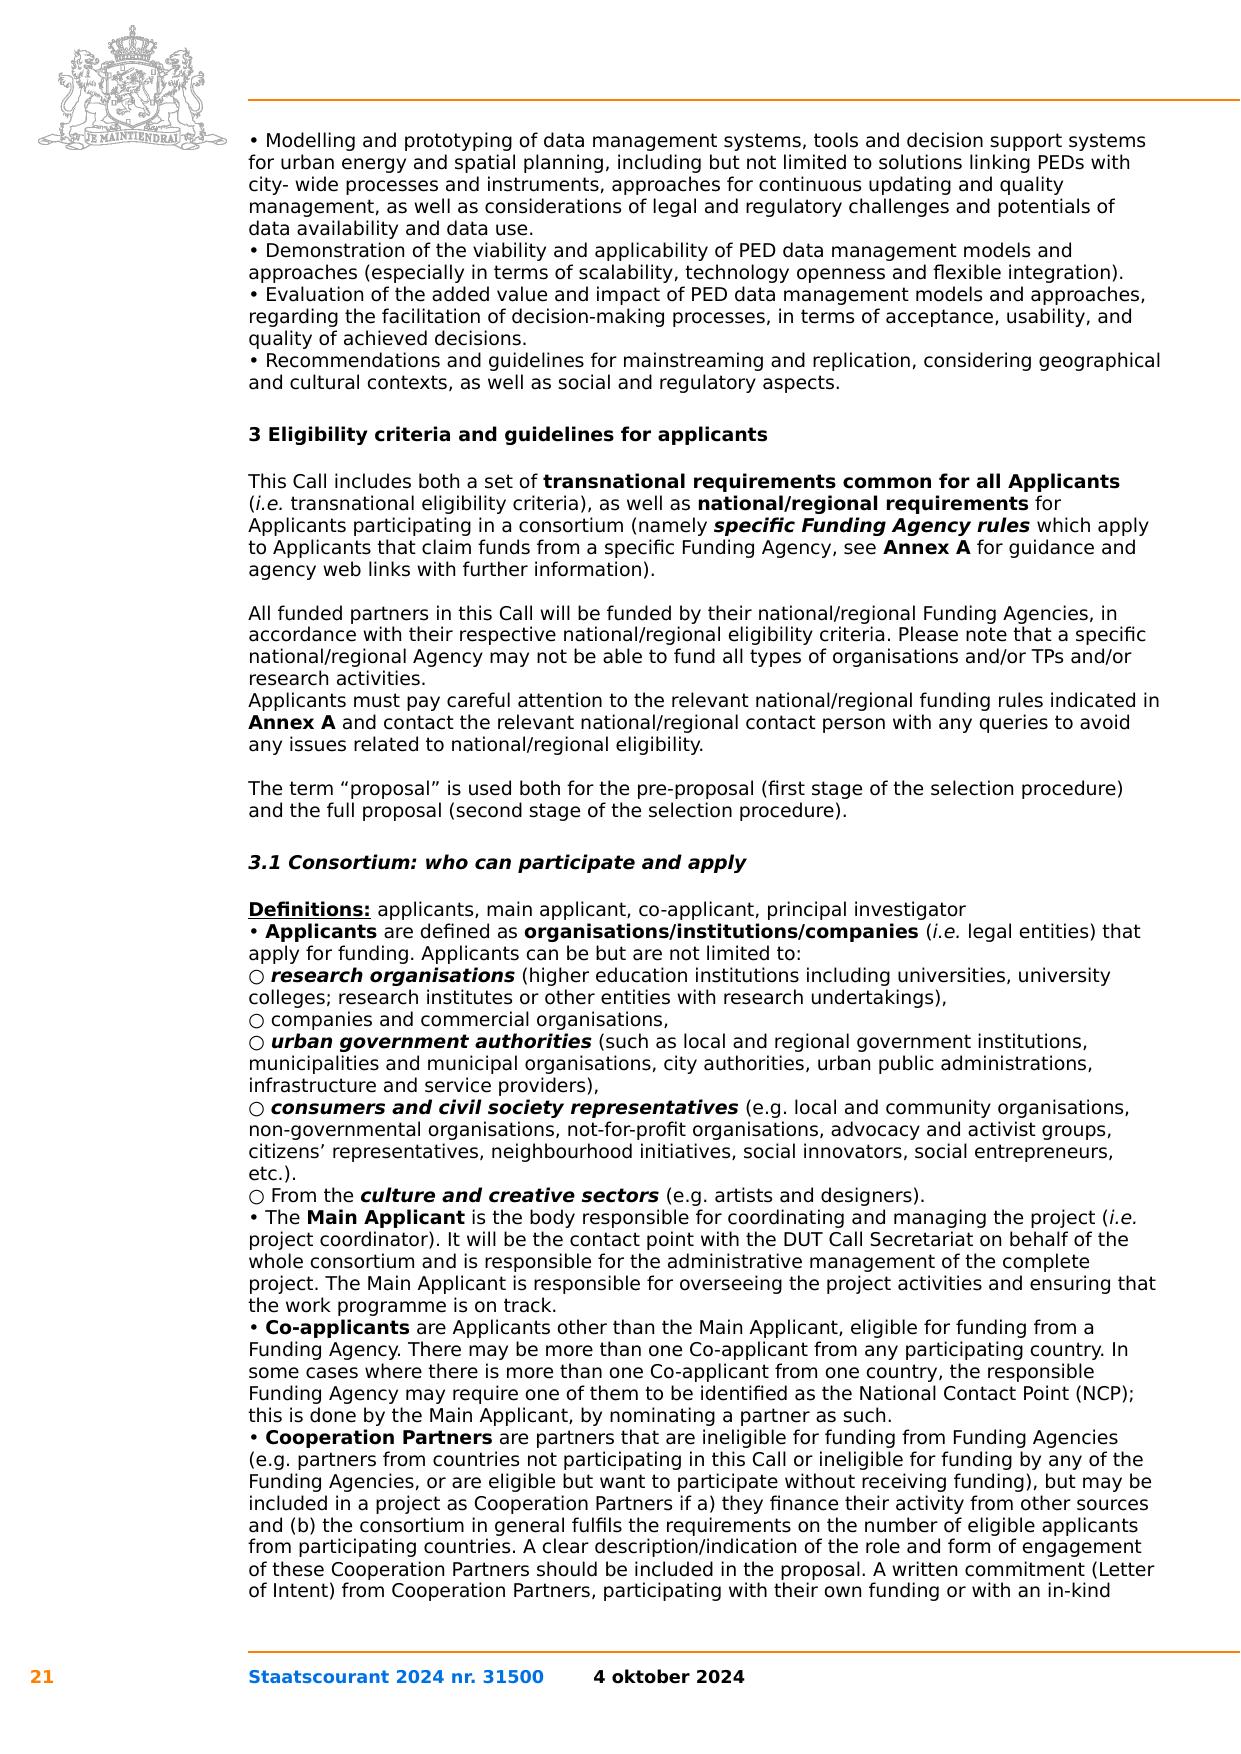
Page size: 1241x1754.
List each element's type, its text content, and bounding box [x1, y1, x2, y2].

text • Cooperation Partners are partners that are ineligible for funding from Funding Agencies (e.g. partners from countries not participating in this Call or ineligible for funding by any of the Funding Agencies, or are eligible but want to participate without receiving funding), but may be included in a project as Cooperation Partners if a) they finance their activity from other sources and (b) the consortium in general fulfils the requirements on the number of eligible applicants from participating countries. A clear description/indication of the role and form of engagement of these Cooperation Partners should be included in the proposal. A written commitment (Letter of Intent) from Cooperation Partners, participating with their own funding or with an in-kind [248, 1427, 1163, 1602]
text • Recommendations and guidelines for mainstreaming and replication, considering geographical and cultural contexts, as well as social and regulatory aspects. [248, 350, 1163, 394]
text ○ From the culture and creative sectors (e.g. artists and designers). [248, 1185, 1163, 1207]
text • Co-applicants are Applicants other than the Main Applicant, eligible for funding from a Funding Agency. There may be more than one Co-applicant from any participating country. In some cases where there is more than one Co-applicant from one country, the responsible Funding Agency may require one of them to be identified as the National Contact Point (NCP); this is done by the Main Applicant, by nominating a partner as such. [248, 1317, 1163, 1427]
text ○ consumers and civil society representatives (e.g. local and community organisations, non-governmental organisations, not-for-profit organisations, advocacy and activist groups, citizens’ representatives, neighbourhood initiatives, social innovators, social entrepreneurs, etc.). [248, 1097, 1163, 1185]
text This Call includes both a set of transnational requirements common for all Applicants (i.e. transnational eligibility criteria), as well as national/regional requirements for Applicants participating in a consortium (namely specific Funding Agency rules which apply to Applicants that claim funds from a specific Funding Agency, see Annex A for guidance and agency web links with further information). [248, 471, 1163, 581]
text ○ companies and commercial organisations, [248, 1009, 1163, 1031]
text ○ research organisations (higher education institutions including universities, university colleges; research institutes or other entities with research undertakings), [248, 965, 1163, 1009]
text The term “proposal” is used both for the pre-proposal (first stage of the selection procedure) and the full proposal (second stage of the selection procedure). [248, 778, 1163, 822]
text Definitions: applicants, main applicant, co-applicant, principal investigator [248, 899, 1163, 921]
text • Applicants are defined as organisations/institutions/companies (i.e. legal entities) that apply for funding. Applicants can be but are not limited to: [248, 921, 1163, 965]
picture [38, 25, 227, 150]
subtitle 3 Eligibility criteria and guidelines for applicants [248, 424, 1163, 446]
text ○ urban government authorities (such as local and regional government institutions, municipalities and municipal organisations, city authorities, urban public administrations, infrastructure and service providers), [248, 1031, 1163, 1097]
text Applicants must pay careful attention to the relevant national/regional funding rules indicated in Annex A and contact the relevant national/regional contact person with any queries to avoid any issues related to national/regional eligibility. [248, 690, 1163, 756]
text • The Main Applicant is the body responsible for coordinating and managing the project (i.e. project coordinator). It will be the contact point with the DUT Call Secretariat on behalf of the whole consortium and is responsible for the administrative management of the complete project. The Main Applicant is responsible for overseeing the project activities and ensuring that the work programme is on track. [248, 1207, 1163, 1317]
text All funded partners in this Call will be funded by their national/regional Funding Agencies, in accordance with their respective national/regional eligibility criteria. Please note that a specific national/regional Agency may not be able to fund all types of organisations and/or TPs and/or research activities. [248, 602, 1163, 690]
text • Modelling and prototyping of data management systems, tools and decision support systems for urban energy and spatial planning, including but not limited to solutions linking PEDs with city- wide processes and instruments, approaches for continuous updating and quality management, as well as considerations of legal and regulatory challenges and potentials of data availability and data use. [248, 130, 1163, 240]
text • Demonstration of the viability and applicability of PED data management models and approaches (especially in terms of scalability, technology openness and flexible integration). [248, 240, 1163, 284]
text • Evaluation of the added value and impact of PED data management models and approaches, regarding the facilitation of decision-making processes, in terms of acceptance, usability, and quality of achieved decisions. [248, 284, 1163, 350]
subtitle 3.1 Consortium: who can participate and apply [248, 852, 1163, 874]
